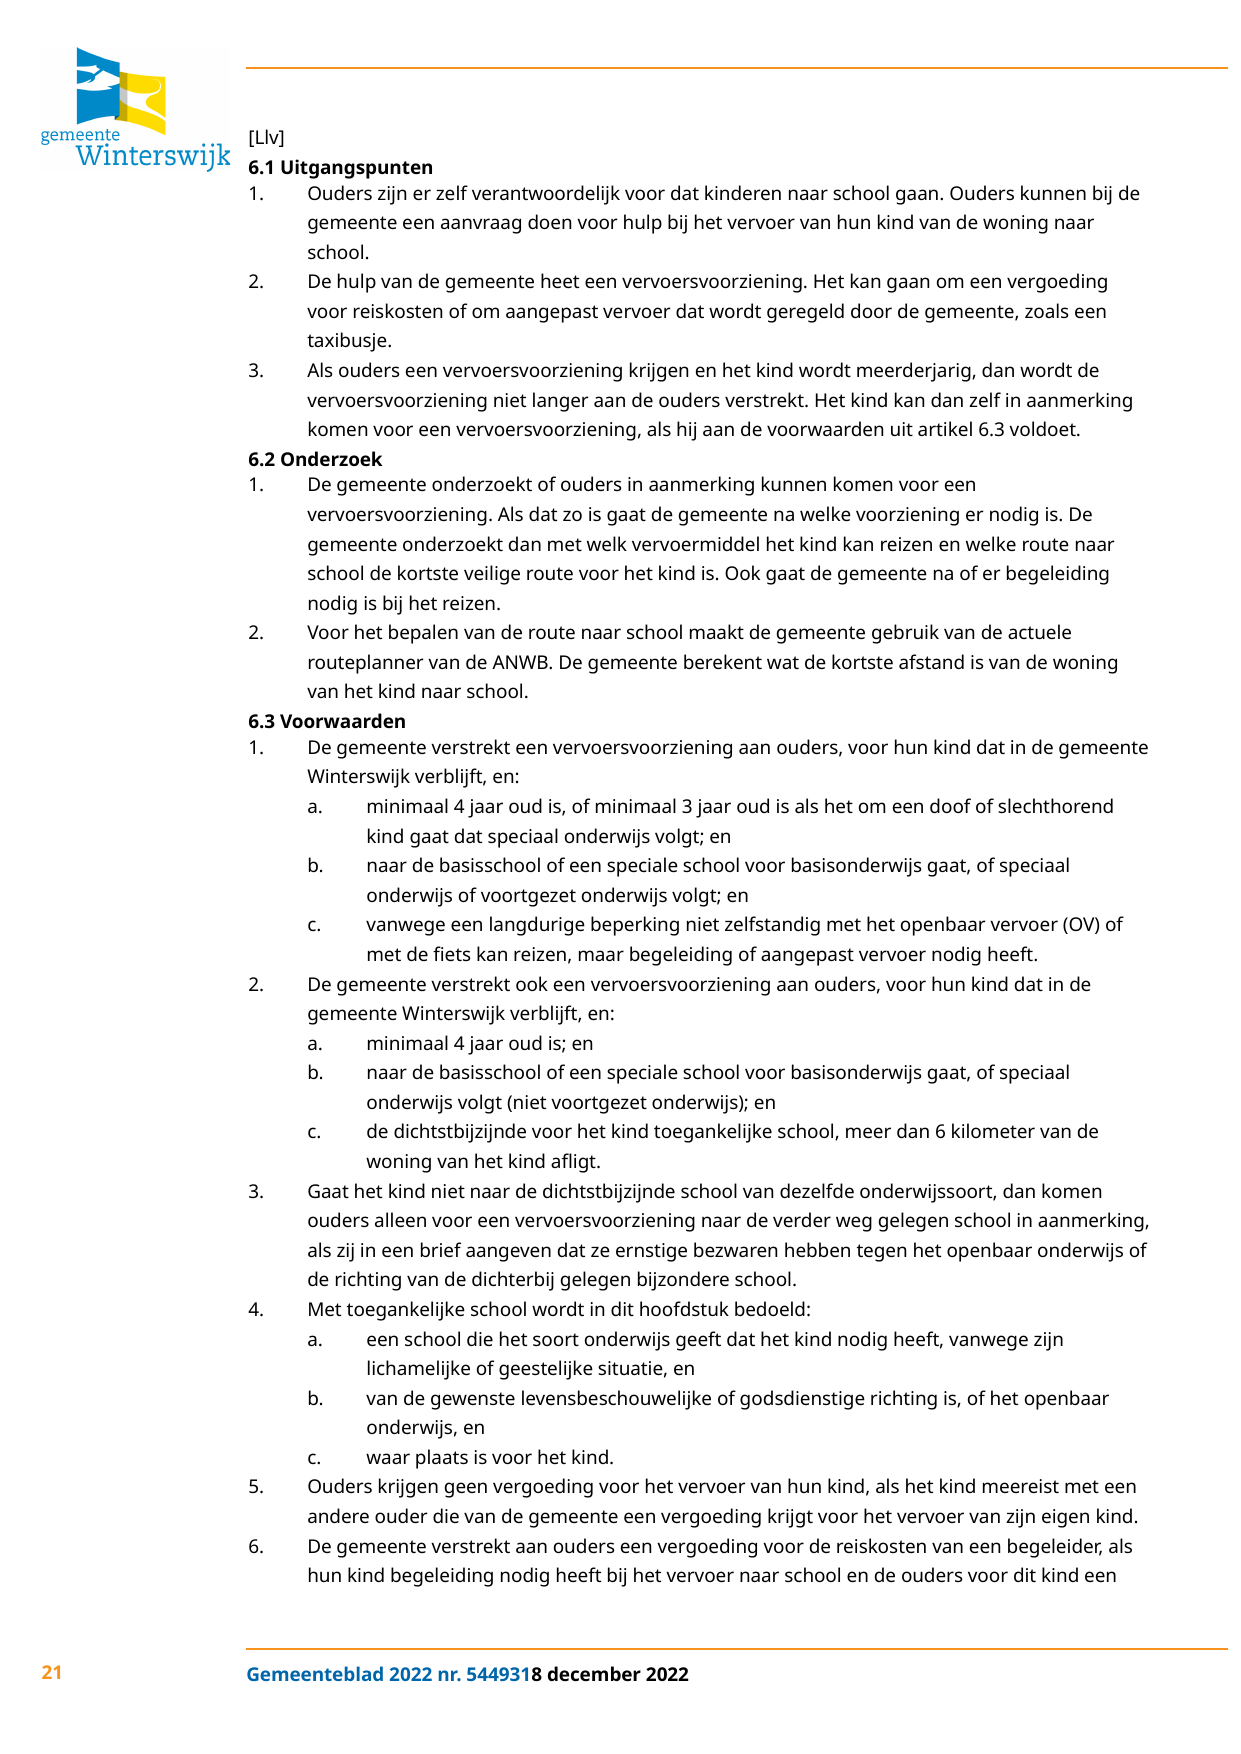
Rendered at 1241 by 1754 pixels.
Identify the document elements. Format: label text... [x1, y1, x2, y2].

list van de gewenste levensbeschouwelijke of godsdienstige richting is, of het openbaar onderwijs, en [307, 1385, 1152, 1440]
list De gemeente onderzoekt of ouders in aanmerking kunnen komen voor een vervoersvoorziening. Als dat zo is gaat de gemeente na welke voorziening er nodig is. De gemeente onderzoekt dan met welk vervoermiddel het kind kan reizen en welke route naar school de kortste veilige route voor het kind is. Ook gaat de gemeente na of er begeleiding nodig is bij het reizen. [248, 472, 1152, 616]
picture [41, 47, 231, 172]
list vanwege een langdurige beperking niet zelfstandig met het openbaar vervoer (OV) of met de fiets kan reizen, maar begeleiding of aangepast vervoer nodig heeft. [307, 912, 1152, 967]
list De gemeente verstrekt aan ouders een vergoeding voor de reiskosten van een begeleider, als hun kind begeleiding nodig heeft bij het vervoer naar school en de ouders voor dit kind een [248, 1533, 1152, 1588]
list de dichtstbijzijnde voor het kind toegankelijke school, meer dan 6 kilometer van de woning van het kind afligt. [307, 1119, 1152, 1174]
list De hulp van de gemeente heet een vervoersvoorziening. Het kan gaan om een vergoeding voor reiskosten of om aangepast vervoer dat wordt geregeld door de gemeente, zoals een taxibusje. [248, 268, 1152, 353]
text 6.2 Onderzoek [248, 446, 1152, 472]
list Met toegankelijke school wordt in dit hoofdstuk bedoeld: [248, 1296, 1152, 1322]
text 6.3 Voorwaarden [248, 708, 1152, 734]
picture [225, 153, 231, 162]
list minimaal 4 jaar oud is; en [307, 1030, 1152, 1056]
list een school die het soort onderwijs geeft dat het kind nodig heeft, vanwege zijn lichamelijke of geestelijke situatie, en [307, 1326, 1152, 1381]
list De gemeente verstrekt een vervoersvoorziening aan ouders, voor hun kind dat in de gemeente Winterswijk verblijft, en: [248, 734, 1152, 789]
list De gemeente verstrekt ook een vervoersvoorziening aan ouders, voor hun kind dat in de gemeente Winterswijk verblijft, en: [248, 971, 1152, 1026]
list Ouders zijn er zelf verantwoordelijk voor dat kinderen naar school gaan. Ouders kunnen bij de gemeente een aanvraag doen voor hulp bij het vervoer van hun kind van de woning naar school. [248, 180, 1152, 264]
list naar de basisschool of een speciale school voor basisonderwijs gaat, of speciaal onderwijs of voortgezet onderwijs volgt; en [307, 852, 1152, 908]
text [Llv] [248, 124, 1152, 150]
list Voor het bepalen van de route naar school maakt de gemeente gebruik van de actuele routeplanner van de ANWB. De gemeente berekent wat de kortste afstand is van de woning van het kind naar school. [248, 619, 1152, 704]
list waar plaats is voor het kind. [307, 1444, 1152, 1470]
list naar de basisschool of een speciale school voor basisonderwijs gaat, of speciaal onderwijs volgt (niet voortgezet onderwijs); en [307, 1059, 1152, 1115]
list Als ouders een vervoersvoorziening krijgen en het kind wordt meerderjarig, dan wordt de vervoersvoorziening niet langer aan de ouders verstrekt. Het kind kan dan zelf in aanmerking komen voor een vervoersvoorziening, als hij aan de voorwaarden uit artikel 6.3 voldoet. [248, 357, 1152, 442]
list Ouders krijgen geen vergoeding voor het vervoer van hun kind, als het kind meereist met een andere ouder die van de gemeente een vergoeding krijgt voor het vervoer van zijn eigen kind. [248, 1474, 1152, 1529]
list minimaal 4 jaar oud is, of minimaal 3 jaar oud is als het om een doof of slechthorend kind gaat dat speciaal onderwijs volgt; en [307, 793, 1152, 848]
text 6.1 Uitgangspunten [248, 154, 1152, 180]
list Gaat het kind niet naar de dichtstbijzijnde school van dezelfde onderwijssoort, dan komen ouders alleen voor een vervoersvoorziening naar de verder weg gelegen school in aanmerking, als zij in een brief aangeven dat ze ernstige bezwaren hebben tegen het openbaar onderwijs of de richting van de dichterbij gelegen bijzondere school. [248, 1178, 1152, 1292]
